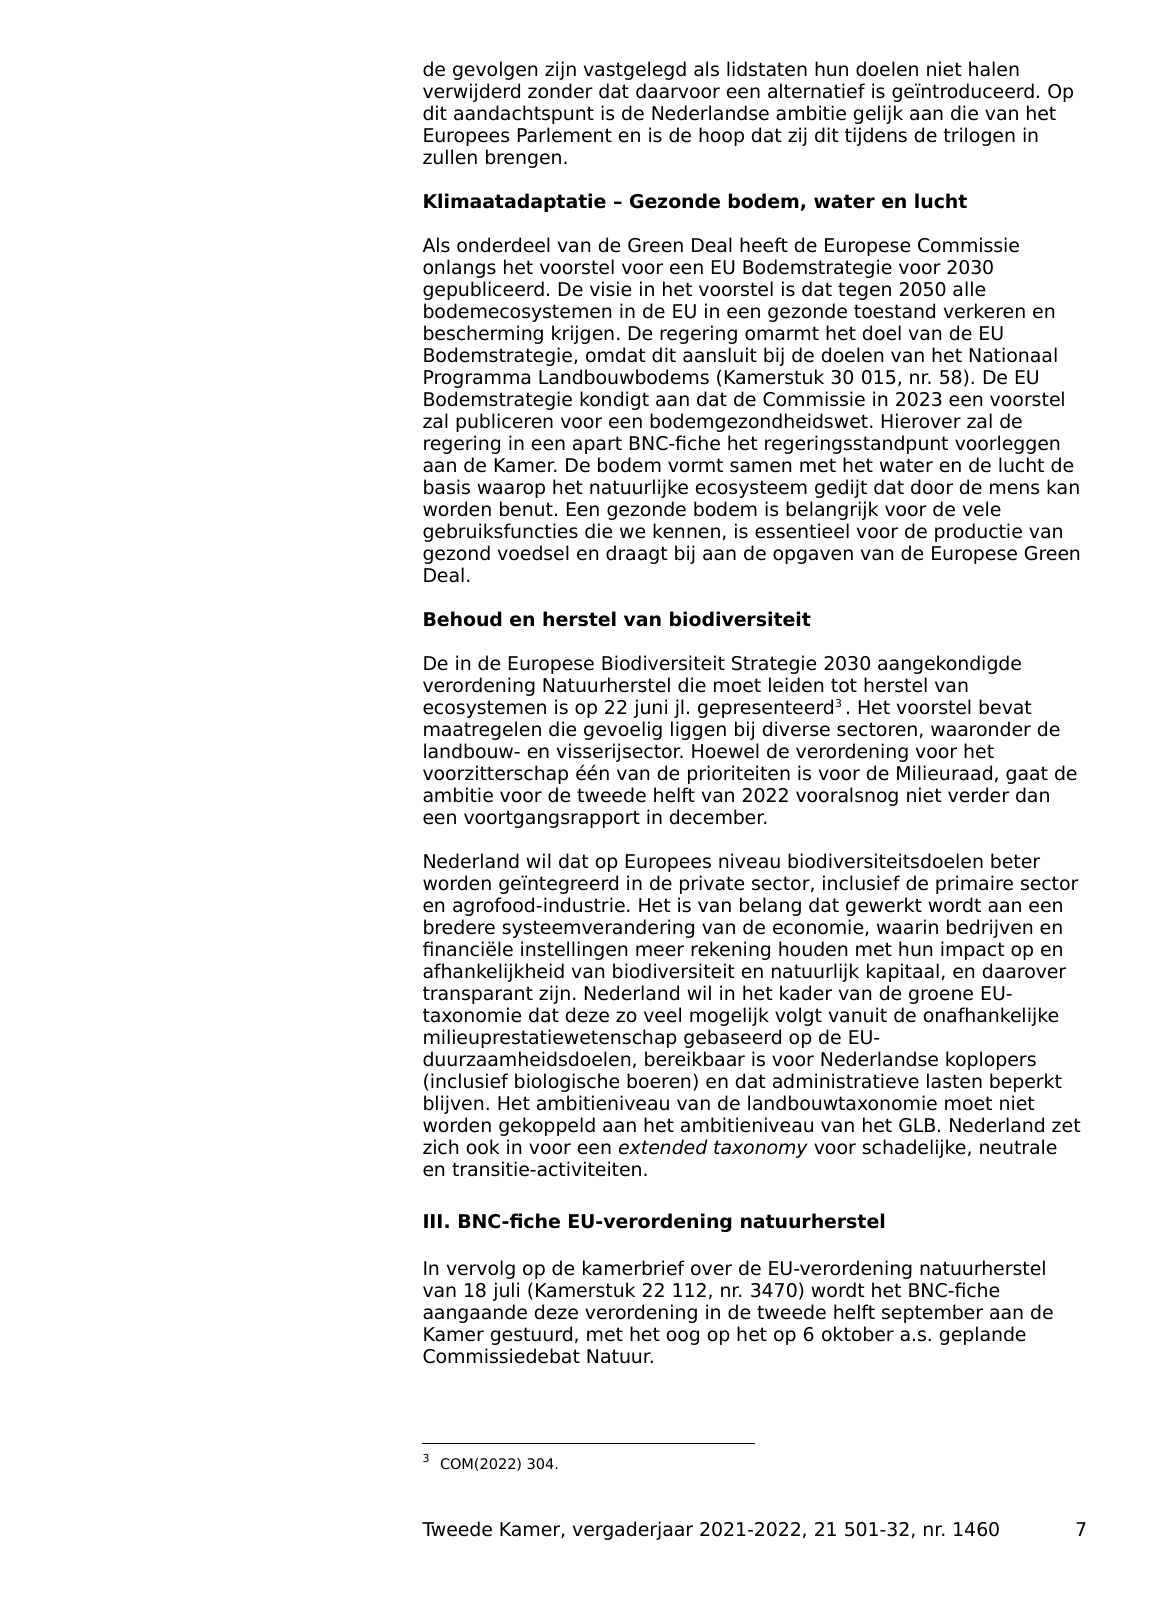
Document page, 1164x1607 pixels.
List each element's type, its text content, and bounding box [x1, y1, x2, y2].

text Nederland wil dat op Europees niveau biodiversiteitsdoelen beter worden geïntegreerd in de private sector, inclusief de primaire sector en agrofood-industrie. Het is van belang dat gewerkt wordt aan een bredere systeemverandering van de economie, waarin bedrijven en financiële instellingen meer rekening houden met hun impact op en afhankelijkheid van biodiversiteit en natuurlijk kapitaal, en daarover transparant zijn. Nederland wil in het kader van de groene EU-taxonomie dat deze zo veel mogelijk volgt vanuit de onafhankelijke milieuprestatiewetenschap gebaseerd op de EU-duurzaamheidsdoelen, bereikbaar is voor Nederlandse koplopers (inclusief biologische boeren) en dat administratieve lasten beperkt blijven. Het ambitieniveau van de landbouwtaxonomie moet niet worden gekoppeld aan het ambitieniveau van het GLB. Nederland zet zich ook in voor een extended taxonomy voor schadelijke, neutrale en transitie-activiteiten. [422, 851, 1087, 1181]
text COM(2022) 304. [422, 1452, 1087, 1474]
text De in de Europese Biodiversiteit Strategie 2030 aangekondigde verordening Natuurherstel die moet leiden tot herstel van ecosystemen is op 22 juni jl. gepresenteerd. Het voorstel bevat maatregelen die gevoelig liggen bij diverse sectoren, waaronder de landbouw- en visserijsector. Hoewel de verordening voor het voorzitterschap één van de prioriteiten is voor de Milieuraad, gaat de ambitie voor de tweede helft van 2022 vooralsnog niet verder dan een voortgangsrapport in december. [422, 653, 1087, 829]
text Als onderdeel van de Green Deal heeft de Europese Commissie onlangs het voorstel voor een EU Bodemstrategie voor 2030 gepubliceerd. De visie in het voorstel is dat tegen 2050 alle bodemecosystemen in de EU in een gezonde toestand verkeren en bescherming krijgen. De regering omarmt het doel van de EU Bodemstrategie, omdat dit aansluit bij de doelen van het Nationaal Programma Landbouwbodems (Kamerstuk 30 015, nr. 58). De EU Bodemstrategie kondigt aan dat de Commissie in 2023 een voorstel zal publiceren voor een bodemgezondheidswet. Hierover zal de regering in een apart BNC-fiche het regeringsstandpunt voorleggen aan de Kamer. De bodem vormt samen met het water en de lucht de basis waarop het natuurlijke ecosysteem gedijt dat door de mens kan worden benut. Een gezonde bodem is belangrijk voor de vele gebruiksfuncties die we kennen, is essentieel voor de productie van gezond voedsel en draagt bij aan de opgaven van de Europese Green Deal. [422, 235, 1087, 587]
subtitle Klimaatadaptatie – Gezonde bodem, water en lucht [422, 191, 1087, 213]
subtitle Behoud en herstel van biodiversiteit [422, 609, 1087, 631]
text In vervolg op de kamerbrief over de EU-verordening natuurherstel van 18 juli (Kamerstuk 22 112, nr. 3470) wordt het BNC-fiche aangaande deze verordening in de tweede helft september aan de Kamer gestuurd, met het oog op het op 6 oktober a.s. geplande Commissiedebat Natuur. [422, 1258, 1087, 1368]
text de gevolgen zijn vastgelegd als lidstaten hun doelen niet halen verwijderd zonder dat daarvoor een alternatief is geïntroduceerd. Op dit aandachtspunt is de Nederlandse ambitie gelijk aan die van het Europees Parlement en is de hoop dat zij dit tijdens de trilogen in zullen brengen. [422, 59, 1087, 169]
subtitle III. BNC-fiche EU-verordening natuurherstel [422, 1211, 1087, 1233]
